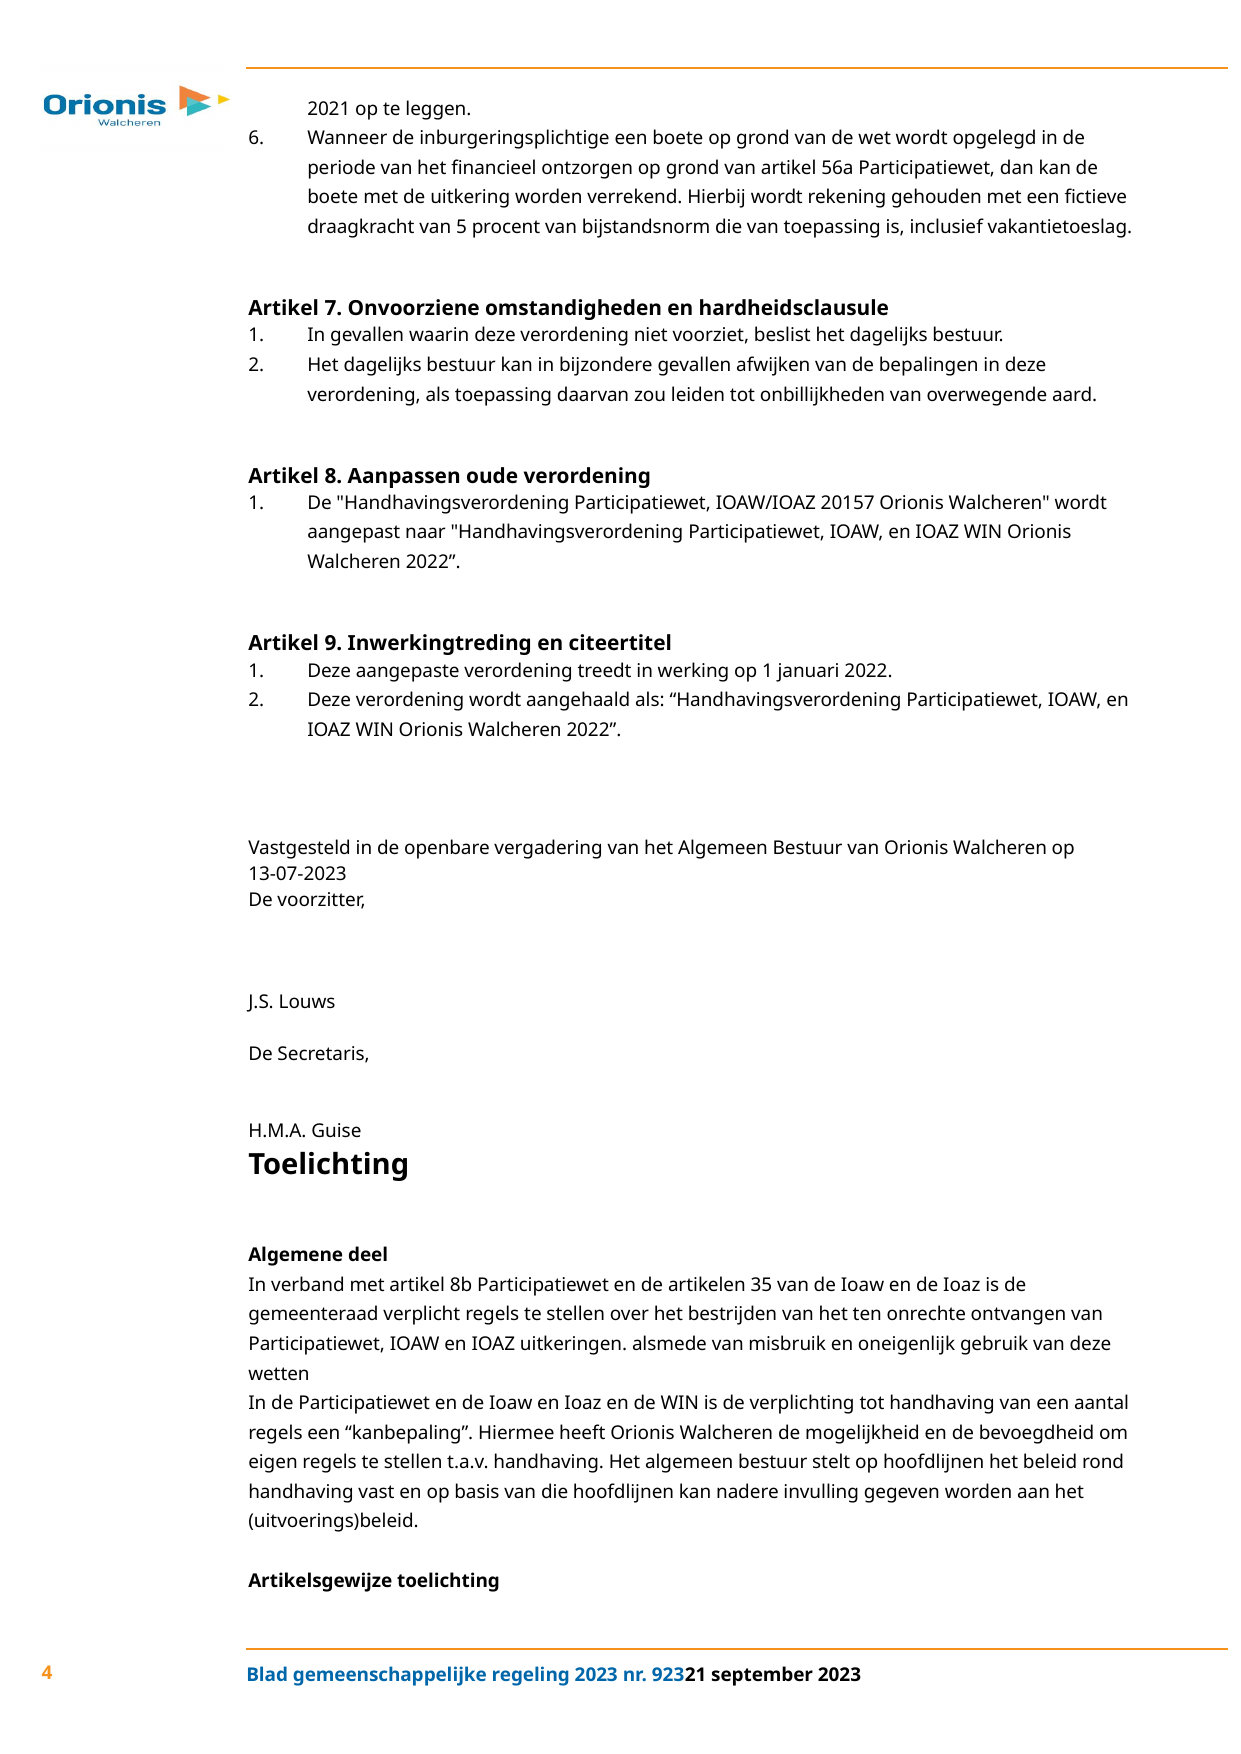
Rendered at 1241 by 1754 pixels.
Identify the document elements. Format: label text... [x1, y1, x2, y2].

text Toelichting [248, 1143, 1152, 1183]
text In de Participatiewet en de Ioaw en Ioaz en de WIN is de verplichting tot handhaving van een aantal regels een “kanbepaling”. Hiermee heeft Orionis Walcheren de mogelijkheid en de bevoegdheid om eigen regels te stellen t.a.v. handhaving. Het algemeen bestuur stelt op hoofdlijnen het beleid rond handhaving vast en op basis van die hoofdlijnen kan nadere invulling gegeven worden aan het (uitvoerings)beleid. [248, 1389, 1152, 1533]
picture [41, 47, 231, 172]
text De voorzitter, [248, 886, 1152, 911]
list Deze verordening wordt aangehaald als: “Handhavingsverordening Participatiewet, IOAW, en IOAZ WIN Orionis Walcheren 2022”. [248, 686, 1152, 742]
list Het dagelijks bestuur kan in bijzondere gevallen afwijken van de bepalingen in deze verordening, als toepassing daarvan zou leiden tot onbillijkheden van overwegende aard. [248, 351, 1152, 406]
text Artikel 9. Inwerkingtreding en citeertitel [248, 628, 1152, 657]
list Deze aangepaste verordening treedt in werking op 1 januari 2022. [248, 657, 1152, 682]
list De "Handhavingsverordening Participatiewet, IOAW/IOAZ 20157 Orionis Walcheren" wordt aangepast naar "Handhavingsverordening Participatiewet, IOAW, en IOAZ WIN Orionis Walcheren 2022”. [248, 489, 1152, 574]
text De Secretaris, [248, 1040, 1152, 1066]
text Artikel 7. Onvoorziene omstandigheden en hardheidsclausule [248, 293, 1152, 322]
text Algemene deel [248, 1241, 1152, 1267]
list In gevallen waarin deze verordening niet voorziet, beslist het dagelijks bestuur. [248, 322, 1152, 347]
text Artikelsgewijze toelichting [248, 1567, 1152, 1593]
text 13-07-2023 [248, 860, 1152, 886]
list Wanneer de inburgeringsplichtige een boete op grond van de wet wordt opgelegd in de periode van het financieel ontzorgen op grond van artikel 56a Participatiewet, dan kan de boete met de uitkering worden verrekend. Hierbij wordt rekening gehouden met een fictieve draagkracht van 5 procent van bijstandsnorm die van toepassing is, inclusief vakantietoeslag. [248, 124, 1152, 239]
text Vastgesteld in de openbare vergadering van het Algemeen Bestuur van Orionis Walcheren op [248, 834, 1152, 860]
text Artikel 8. Aanpassen oude verordening [248, 461, 1152, 489]
text In verband met artikel 8b Participatiewet en de artikelen 35 van de Ioaw en de Ioaz is de gemeenteraad verplicht regels te stellen over het bestrijden van het ten onrechte ontvangen van Participatiewet, IOAW en IOAZ uitkeringen. alsmede van misbruik en oneigenlijk gebruik van deze wetten [248, 1271, 1152, 1386]
text J.S. Louws [248, 989, 1152, 1014]
text H.M.A. Guise [248, 1117, 1152, 1143]
list 2021 op te leggen. [248, 95, 1152, 121]
